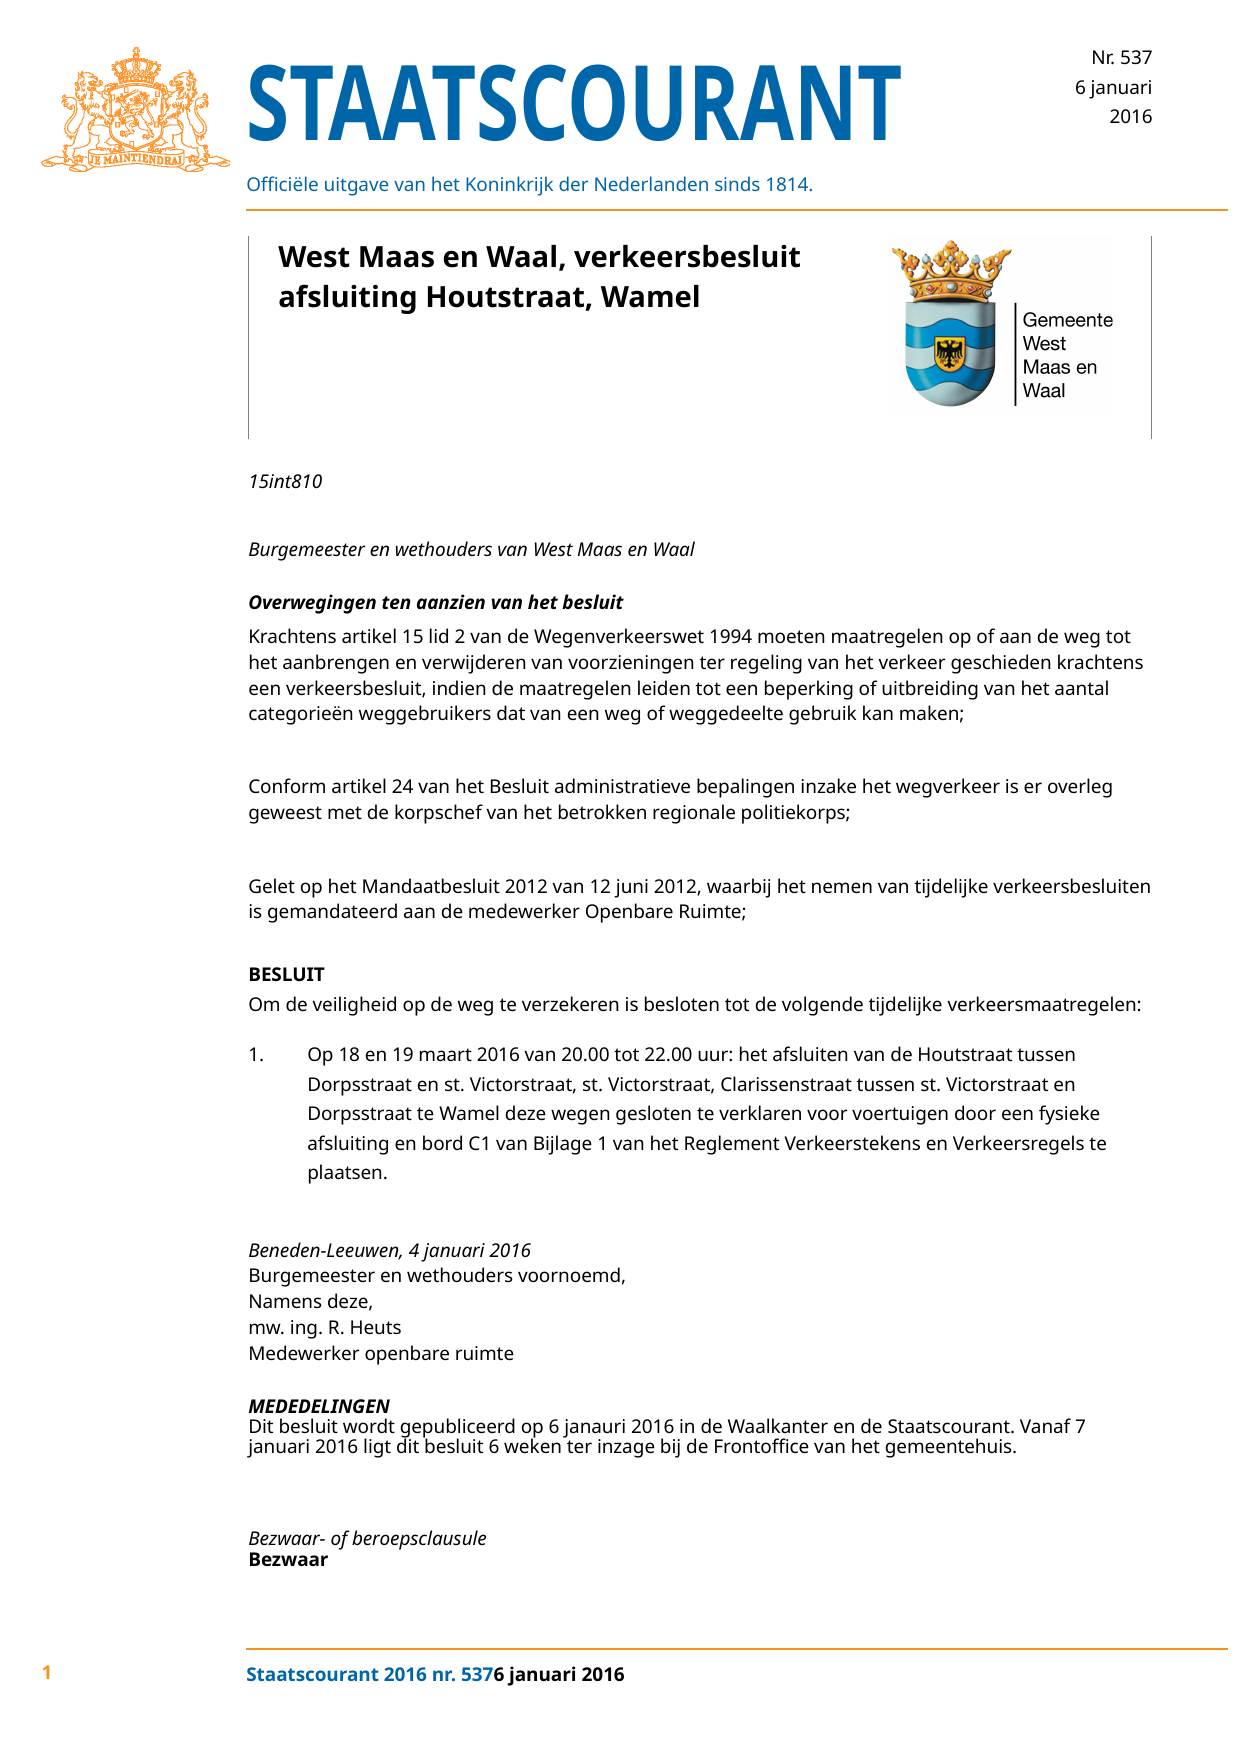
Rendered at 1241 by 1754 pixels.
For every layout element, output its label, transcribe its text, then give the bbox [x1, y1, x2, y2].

table_header [1113, 236, 1151, 413]
picture [888, 236, 1113, 414]
text Gelet op het Mandaatbesluit 2012 van 12 juni 2012, waarbij het nemen van tijdelijke verkeersbesluiten is gemandateerd aan de medewerker Openbare Ruimte; [248, 873, 1152, 924]
text Dit besluit wordt gepubliceerd op 6 janauri 2016 in de Waalkanter en de Staatscourant. Vanaf 7 januari 2016 ligt dit besluit 6 weken ter inzage bij de Frontoffice van het gemeentehuis. [248, 1418, 1152, 1457]
text Bezwaar [248, 1551, 1152, 1570]
text Medewerker openbare ruimte [248, 1340, 1152, 1366]
text 15int810 [248, 469, 1152, 494]
text Krachtens artikel 15 lid 2 van de Wegenverkeerswet 1994 moeten maatregelen op of aan de weg tot het aanbrengen en verwijderen van voorzieningen ter regeling van het verkeer geschieden krachtens een verkeersbesluit, indien de maatregelen leiden tot een beperking of uitbreiding van het aantal categorieën weggebruikers dat van een weg of weggedeelte gebruik kan maken; [248, 623, 1152, 726]
text Bezwaar- of beroepsclausule [248, 1525, 1152, 1551]
text Burgemeester en wethouders van West Maas en Waal [248, 536, 1152, 562]
table_header [850, 414, 1151, 439]
text mw. ing. R. Heuts [248, 1314, 1152, 1340]
text Beneden-Leeuwen, 4 januari 2016 [248, 1237, 1152, 1263]
text Namens deze, [248, 1288, 1152, 1314]
table_header West Maas en Waal, verkeersbesluit afsluiting Houtstraat, Wamel [249, 236, 850, 439]
text Overwegingen ten aanzien van het besluit [248, 589, 1152, 615]
text Om de veiligheid op de weg te verzekeren is besloten tot de volgende tijdelijke verkeersmaatregelen: [248, 991, 1152, 1017]
text Burgemeester en wethouders voornoemd, [248, 1263, 1152, 1288]
text Conform artikel 24 van het Besluit administratieve bepalingen inzake het wegverkeer is er overleg geweest met de korpschef van het betrokken regionale politiekorps; [248, 774, 1152, 825]
list Op 18 en 19 maart 2016 van 20.00 tot 22.00 uur: het afsluiten van de Houtstraat tussen Dorpsstraat en st. Victorstraat, st. Victorstraat, Clarissenstraat tussen st. Victorstraat en Dorpsstraat te Wamel deze wegen gesloten te verklaren voor voertuigen door een fysieke afsluiting en bord C1 van Bijlage 1 van het Reglement Verkeerstekens en Verkeersregels te plaatsen. [248, 1041, 1152, 1185]
text BESLUIT [248, 961, 1152, 987]
picture [41, 47, 231, 172]
table_header [850, 236, 888, 413]
text MEDEDELINGEN [248, 1393, 1152, 1418]
